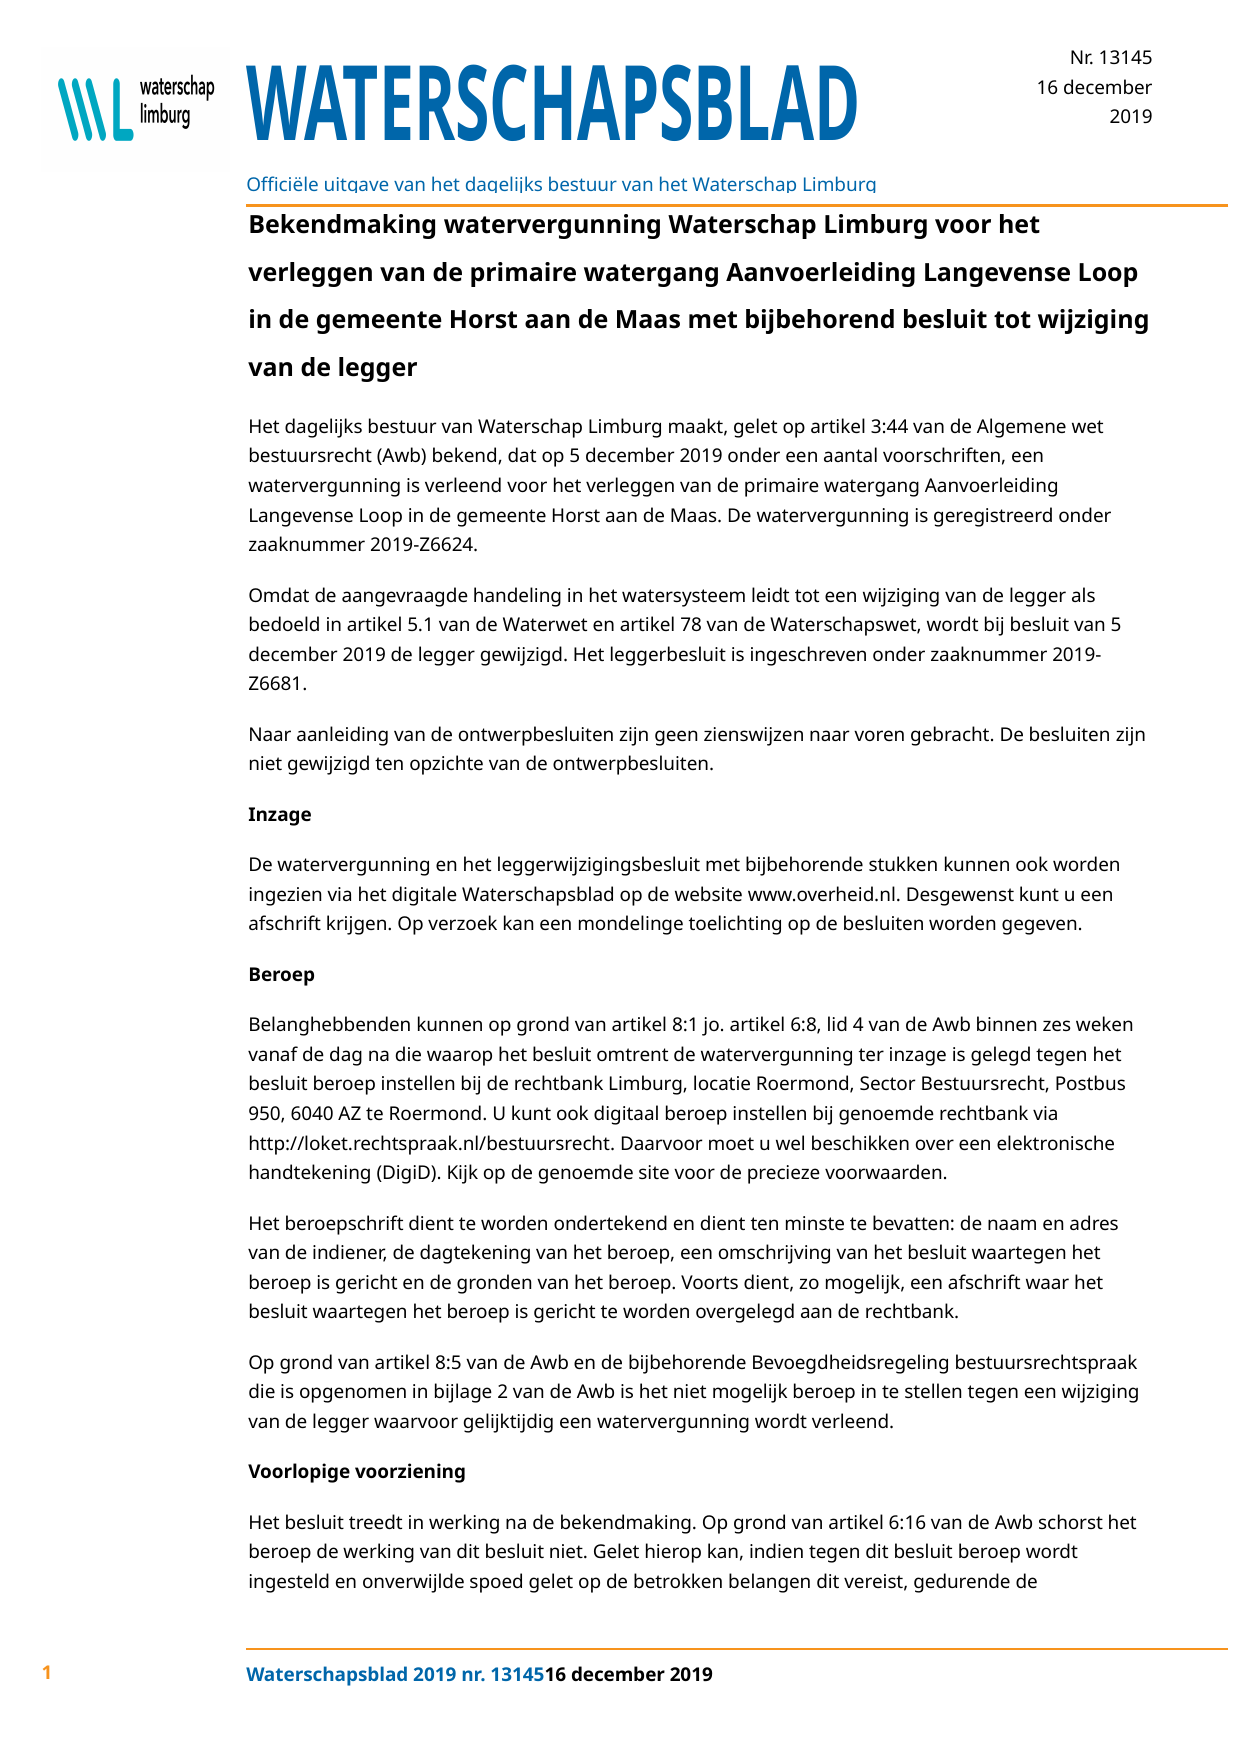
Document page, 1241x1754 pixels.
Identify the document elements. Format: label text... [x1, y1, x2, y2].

text Het dagelijks bestuur van Waterschap Limburg maakt, gelet op artikel 3:44 van de Algemene wet bestuursrecht (Awb) bekend, dat op 5 december 2019 onder een aantal voorschriften, een watervergunning is verleend voor het verleggen van de primaire watergang Aanvoerleiding Langevense Loop in de gemeente Horst aan de Maas. De watervergunning is geregistreerd onder zaaknummer 2019-Z6624. [248, 413, 1152, 557]
text Naar aanleiding van de ontwerpbesluiten zijn geen zienswijzen naar voren gebracht. De besluiten zijn niet gewijzigd ten opzichte van de ontwerpbesluiten. [248, 721, 1152, 776]
text Inzage [248, 801, 1152, 827]
text Het besluit treedt in werking na de bekendmaking. Op grond van artikel 6:16 van de Awb schorst het beroep de werking van dit besluit niet. Gelet hierop kan, indien tegen dit besluit beroep wordt ingesteld en onverwijlde spoed gelet op de betrokken belangen dit vereist, gedurende de [248, 1509, 1152, 1594]
text Bekendmaking watervergunning Waterschap Limburg voor het verleggen van de primaire watergang Aanvoerleiding Langevense Loop in de gemeente Horst aan de Maas met bijbehorend besluit tot wijziging van de legger [248, 207, 1152, 384]
text Op grond van artikel 8:5 van de Awb en de bijbehorende Bevoegdheidsregeling bestuursrechtspraak die is opgenomen in bijlage 2 van de Awb is het niet mogelijk beroep in te stellen tegen een wijziging van de legger waarvoor gelijktijdig een watervergunning wordt verleend. [248, 1349, 1152, 1434]
text Omdat de aangevraagde handeling in het watersysteem leidt tot een wijziging van de legger als bedoeld in artikel 5.1 van de Waterwet en artikel 78 van de Waterschapswet, wordt bij besluit van 5 december 2019 de legger gewijzigd. Het leggerbesluit is ingeschreven onder zaaknummer 2019-Z6681. [248, 582, 1152, 696]
text Belanghebbenden kunnen op grond van artikel 8:1 jo. artikel 6:8, lid 4 van de Awb binnen zes weken vanaf de dag na die waarop het besluit omtrent de watervergunning ter inzage is gelegd tegen het besluit beroep instellen bij de rechtbank Limburg, locatie Roermond, Sector Bestuursrecht, Postbus 950, 6040 AZ te Roermond. U kunt ook digitaal beroep instellen bij genoemde rechtbank via http://loket.rechtspraak.nl/bestuursrecht. Daarvoor moet u wel beschikken over een elektronische handtekening (DigiD). Kijk op de genoemde site voor de precieze voorwaarden. [248, 1011, 1152, 1185]
text Beroep [248, 961, 1152, 987]
text Voorlopige voorziening [248, 1458, 1152, 1484]
picture [41, 47, 231, 172]
text Het beroepschrift dient te worden ondertekend en dient ten minste te bevatten: de naam en adres van de indiener, de dagtekening van het beroep, een omschrijving van het besluit waartegen het beroep is gericht en de gronden van het beroep. Voorts dient, zo mogelijk, een afschrift waar het besluit waartegen het beroep is gericht te worden overgelegd aan de rechtbank. [248, 1210, 1152, 1324]
text De watervergunning en het leggerwijzigingsbesluit met bijbehorende stukken kunnen ook worden ingezien via het digitale Waterschapsblad op de website www.overheid.nl. Desgewenst kunt u een afschrift krijgen. Op verzoek kan een mondelinge toelichting op de besluiten worden gegeven. [248, 851, 1152, 936]
